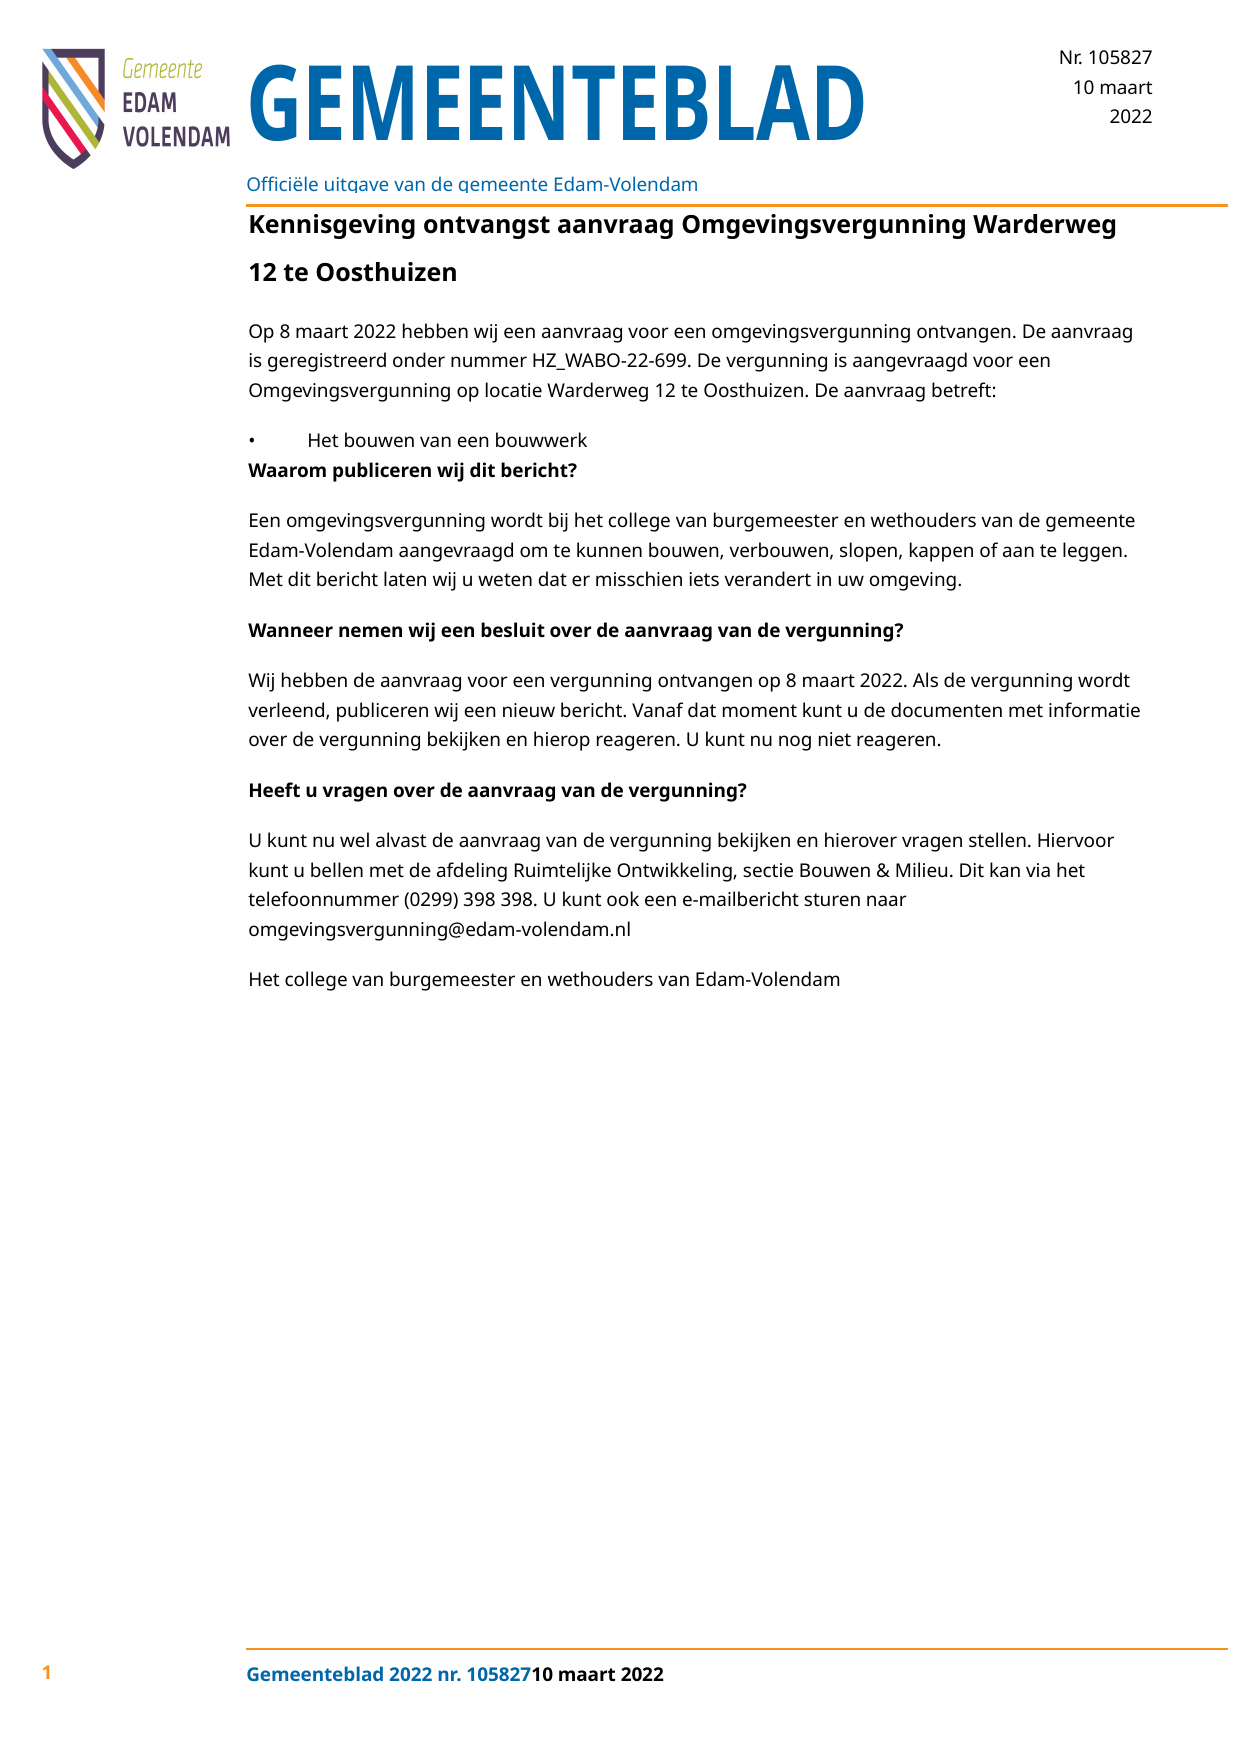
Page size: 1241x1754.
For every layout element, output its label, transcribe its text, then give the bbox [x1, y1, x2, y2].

text Kennisgeving ontvangst aanvraag Omgevingsvergunning Warderweg 12 te Oosthuizen [248, 207, 1152, 288]
text Het college van burgemeester en wethouders van Edam-Volendam [248, 967, 1152, 992]
list Het bouwen van een bouwwerk [248, 427, 1152, 453]
text Een omgevingsvergunning wordt bij het college van burgemeester en wethouders van de gemeente Edam-Volendam aangevraagd om te kunnen bouwen, verbouwen, slopen, kappen of aan te leggen. Met dit bericht laten wij u weten dat er misschien iets verandert in uw omgeving. [248, 507, 1152, 592]
text Wij hebben de aanvraag voor een vergunning ontvangen op 8 maart 2022. Als de vergunning wordt verleend, publiceren wij een nieuw bericht. Vanaf dat moment kunt u de documenten met informatie over de vergunning bekijken en hierop reageren. U kunt nu nog niet reageren. [248, 667, 1152, 752]
picture [41, 47, 231, 172]
text Heeft u vragen over de aanvraag van de vergunning? [248, 777, 1152, 803]
text Wanneer nemen wij een besluit over de aanvraag van de vergunning? [248, 617, 1152, 643]
text U kunt nu wel alvast de aanvraag van de vergunning bekijken en hierover vragen stellen. Hiervoor kunt u bellen met de afdeling Ruimtelijke Ontwikkeling, sectie Bouwen & Milieu. Dit kan via het telefoonnummer (0299) 398 398. U kunt ook een e-mailbericht sturen naar omgevingsvergunning@edam-volendam.nl [248, 827, 1152, 942]
text Waarom publiceren wij dit bericht? [248, 457, 1152, 483]
text Op 8 maart 2022 hebben wij een aanvraag voor een omgevingsvergunning ontvangen. De aanvraag is geregistreerd onder nummer HZ_WABO-22-699. De vergunning is aangevraagd voor een Omgevingsvergunning op locatie Warderweg 12 te Oosthuizen. De aanvraag betreft: [248, 318, 1152, 403]
